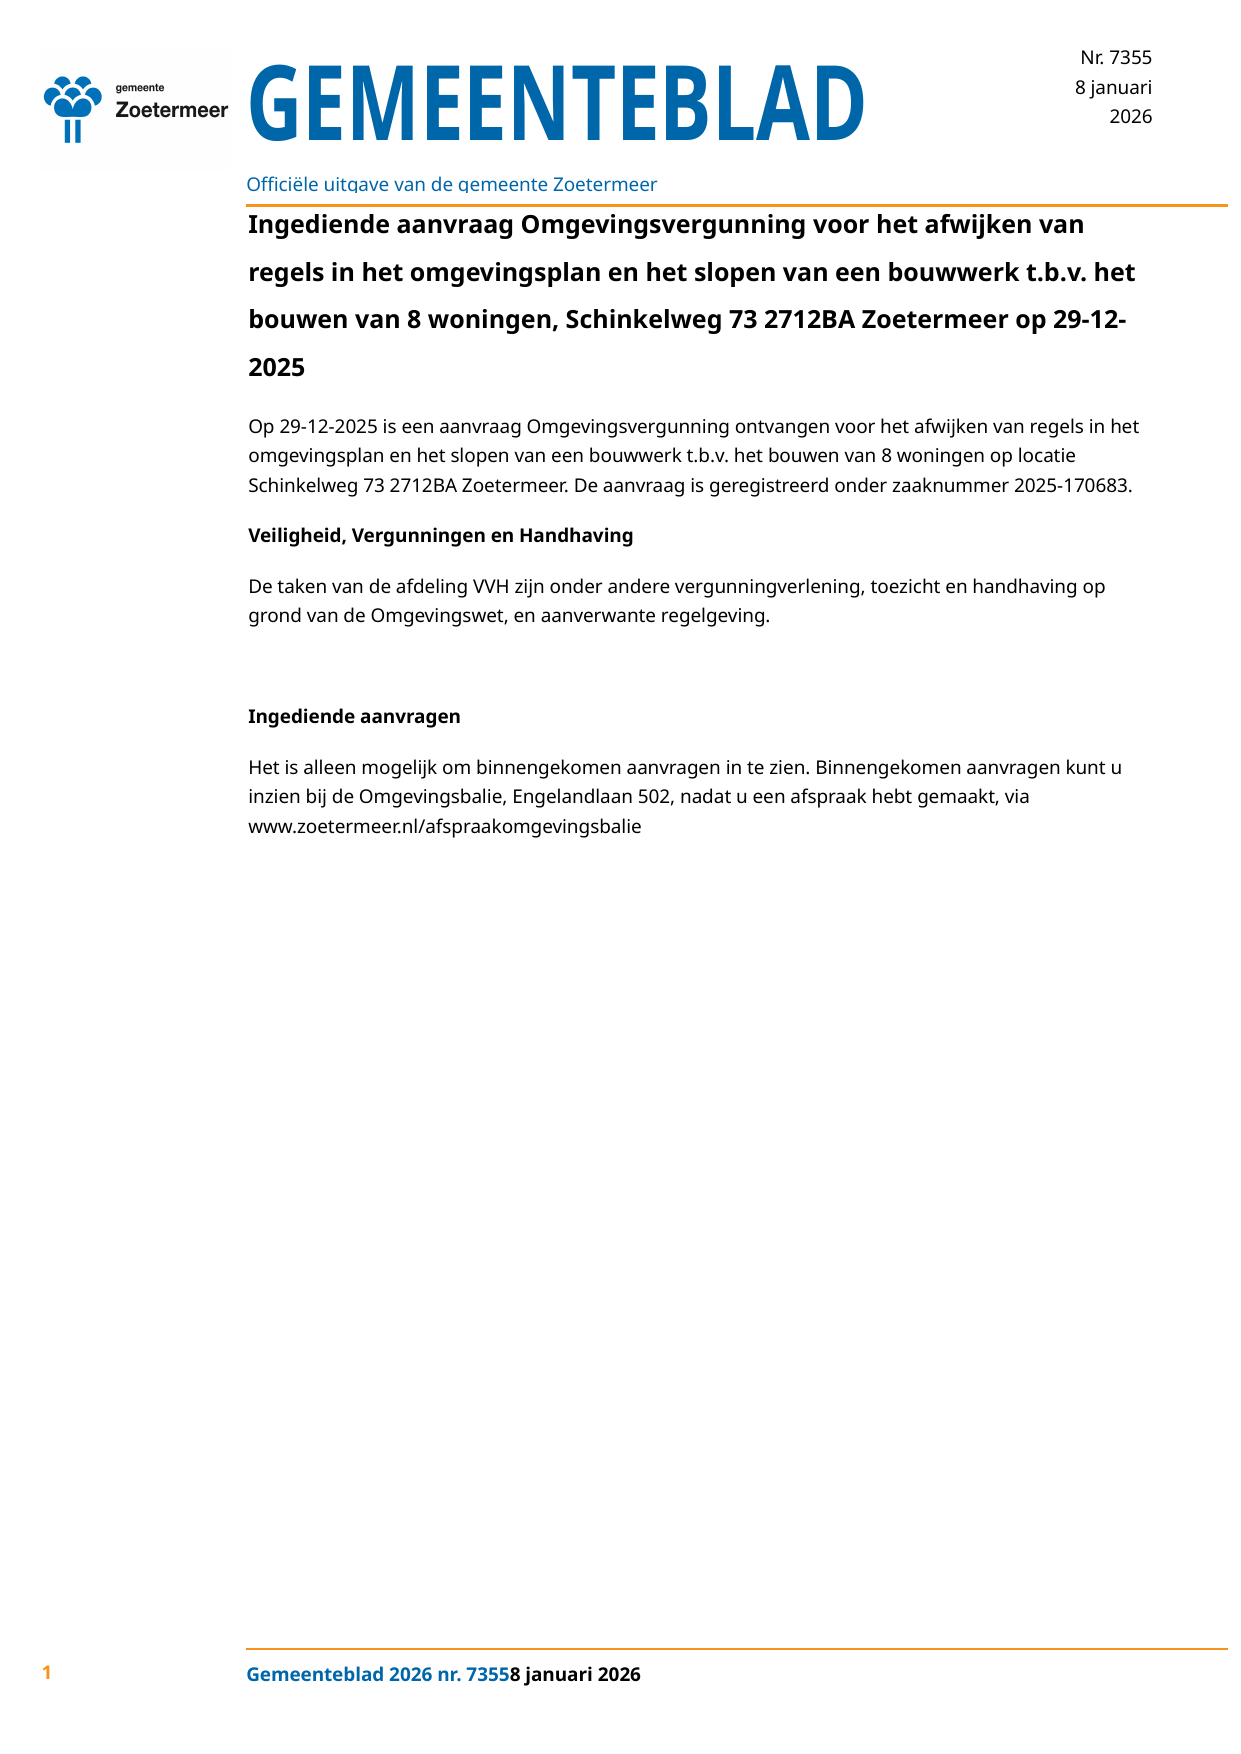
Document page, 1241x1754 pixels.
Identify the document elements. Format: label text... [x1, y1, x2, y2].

text Het is alleen mogelijk om binnengekomen aanvragen in te zien. Binnengekomen aanvragen kunt u inzien bij de Omgevingsbalie, Engelandlaan 502, nadat u een afspraak hebt gemaakt, via www.zoetermeer.nl/afspraakomgevingsbalie [248, 754, 1152, 839]
text Op 29-12-2025 is een aanvraag Omgevingsvergunning ontvangen voor het afwijken van regels in het omgevingsplan en het slopen van een bouwwerk t.b.v. het bouwen van 8 woningen op locatie Schinkelweg 73 2712BA Zoetermeer. De aanvraag is geregistreerd onder zaaknummer 2025-170683. [248, 413, 1152, 498]
text De taken van de afdeling VVH zijn onder andere vergunningverlening, toezicht en handhaving op grond van de Omgevingswet, en aanverwante regelgeving. [248, 573, 1152, 628]
text Ingediende aanvragen [248, 703, 1152, 729]
picture [41, 47, 231, 172]
text Veiligheid, Vergunningen en Handhaving [248, 523, 1152, 548]
text Ingediende aanvraag Omgevingsvergunning voor het afwijken van regels in het omgevingsplan en het slopen van een bouwwerk t.b.v. het bouwen van 8 woningen, Schinkelweg 73 2712BA Zoetermeer op 29-12-2025 [248, 207, 1152, 384]
